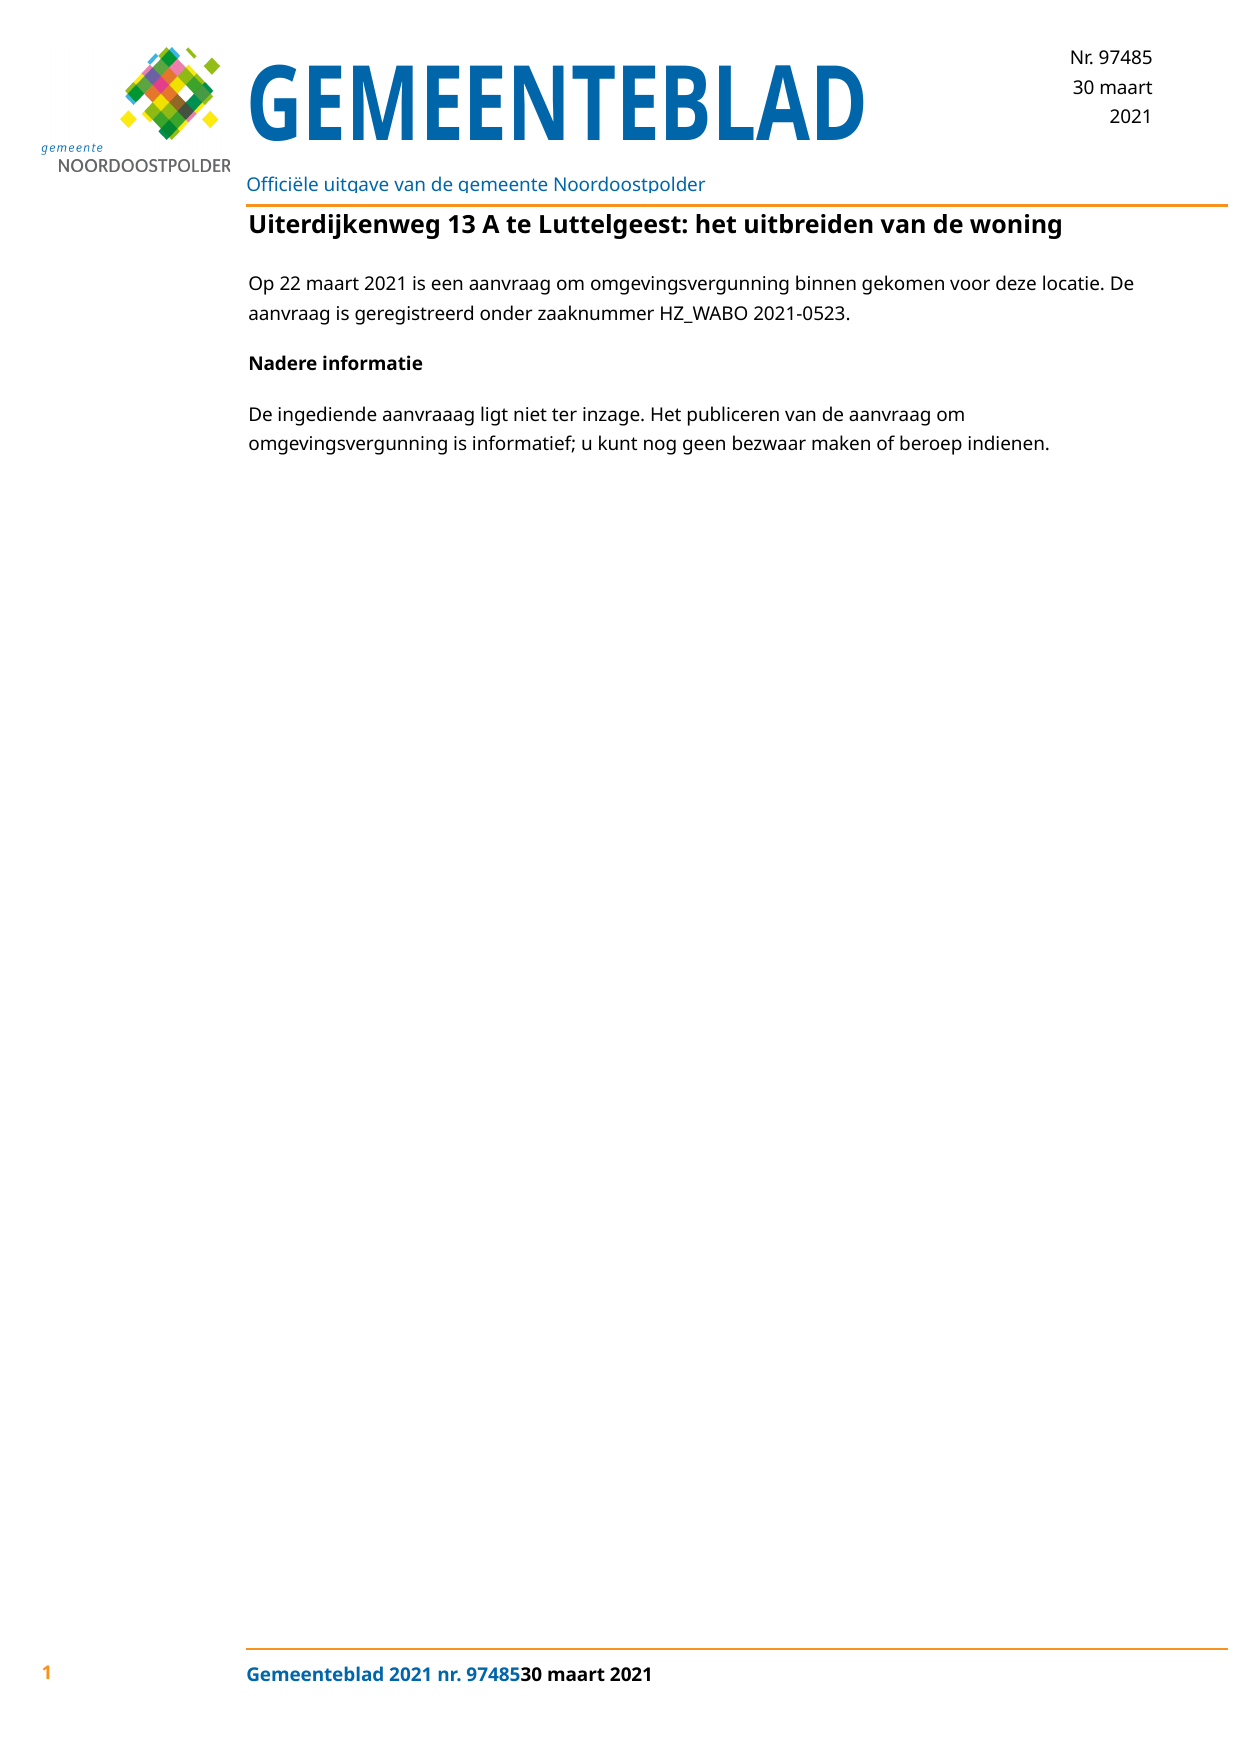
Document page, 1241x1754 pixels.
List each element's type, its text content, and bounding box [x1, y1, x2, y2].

text Uiterdijkenweg 13 A te Luttelgeest: het uitbreiden van de woning [248, 207, 1152, 241]
picture [41, 47, 231, 172]
text Op 22 maart 2021 is een aanvraag om omgevingsvergunning binnen gekomen voor deze locatie. De aanvraag is geregistreerd onder zaaknummer HZ_WABO 2021-0523. [248, 270, 1152, 326]
text De ingediende aanvraaag ligt niet ter inzage. Het publiceren van de aanvraag om omgevingsvergunning is informatief; u kunt nog geen bezwaar maken of beroep indienen. [248, 401, 1152, 456]
text Nadere informatie [248, 350, 1152, 376]
